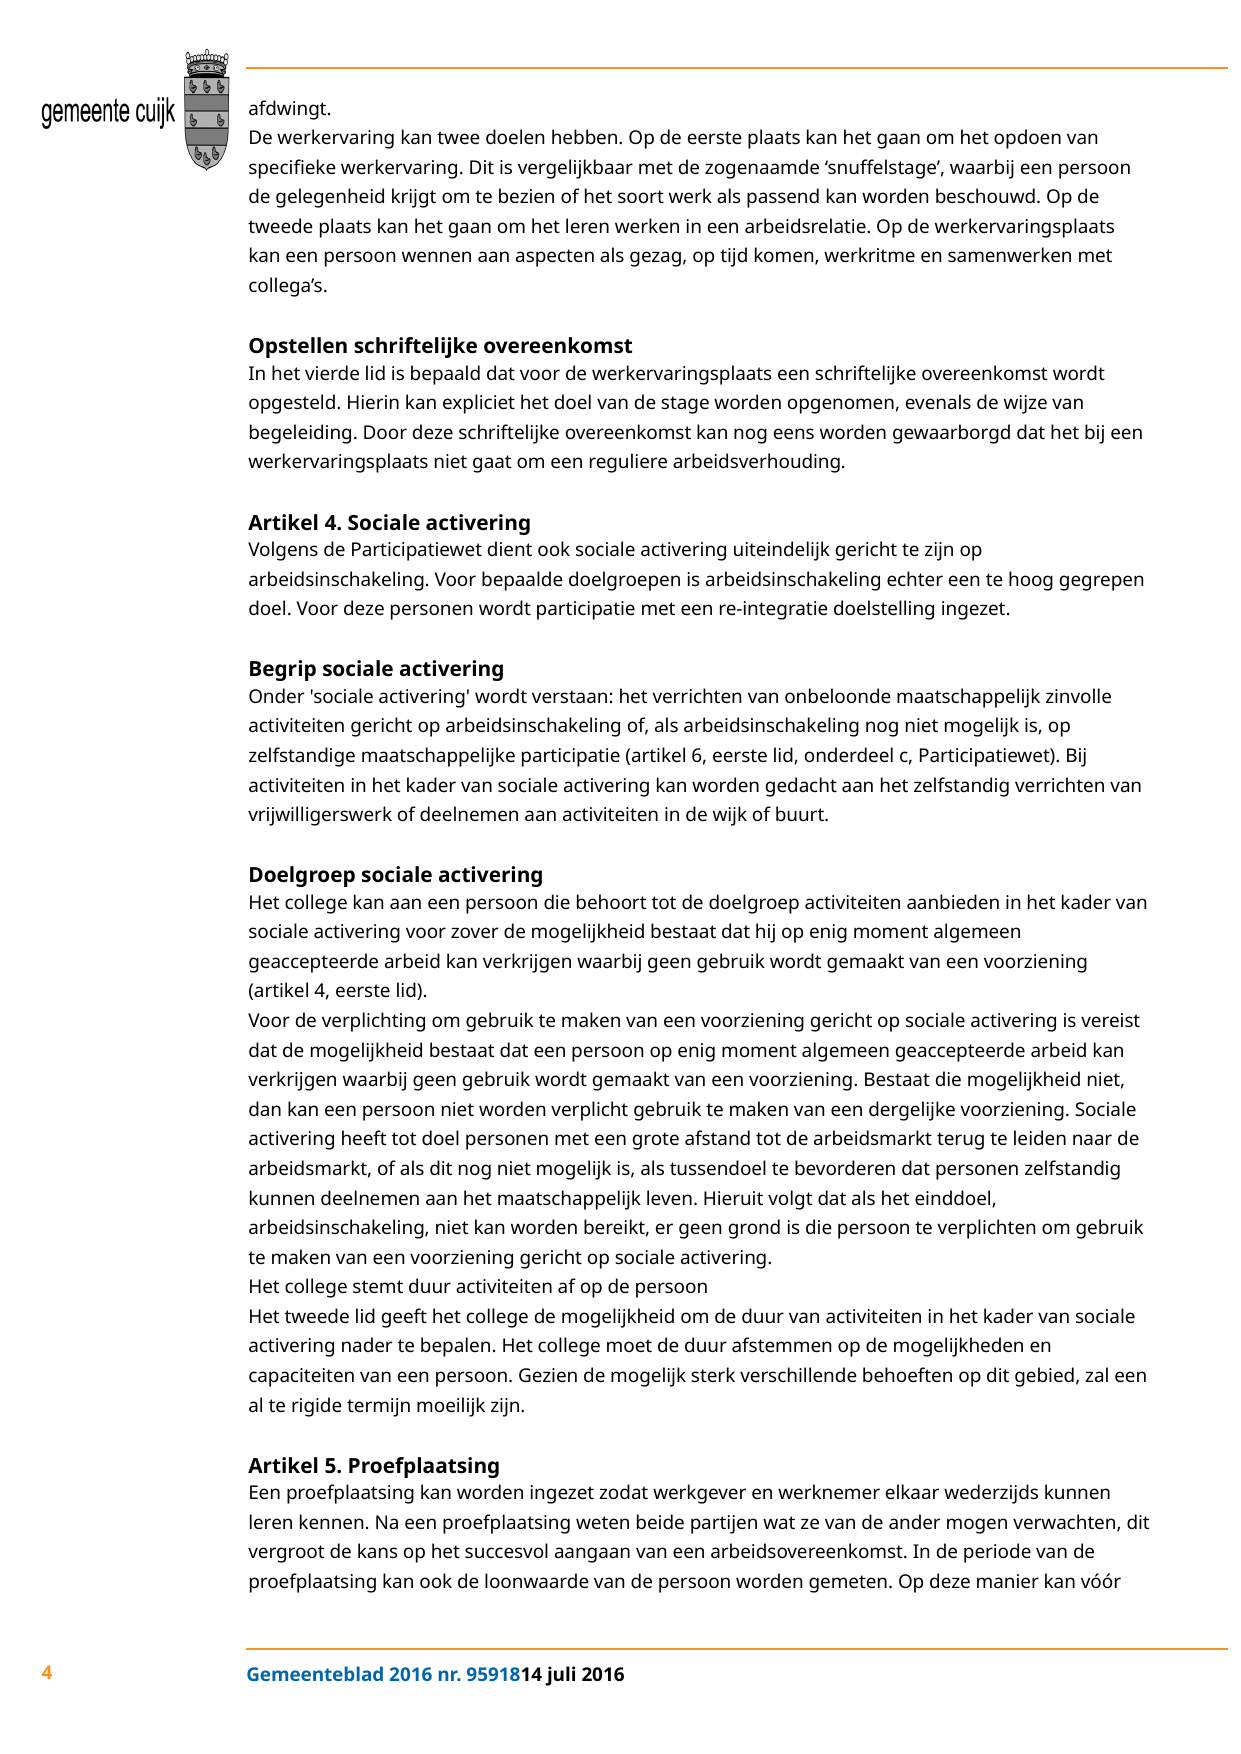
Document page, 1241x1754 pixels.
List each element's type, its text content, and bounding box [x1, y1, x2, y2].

text Onder 'sociale activering' wordt verstaan: het verrichten van onbeloonde maatschappelijk zinvolle activiteiten gericht op arbeidsinschakeling of, als arbeidsinschakeling nog niet mogelijk is, op zelfstandige maatschappelijke participatie (artikel 6, eerste lid, onderdeel c, Participatiewet). Bij activiteiten in het kader van sociale activering kan worden gedacht aan het zelfstandig verrichten van vrijwilligerswerk of deelnemen aan activiteiten in de wijk of buurt. [248, 683, 1152, 827]
text Artikel 4. Sociale activering [248, 508, 1152, 536]
text Een proefplaatsing kan worden ingezet zodat werkgever en werknemer elkaar wederzijds kunnen leren kennen. Na een proefplaatsing weten beide partijen wat ze van de ander mogen verwachten, dit vergroot de kans op het succesvol aangaan van een arbeidsovereenkomst. In de periode van de proefplaatsing kan ook de loonwaarde van de persoon worden gemeten. Op deze manier kan vóór [248, 1479, 1152, 1594]
text Het college kan aan een persoon die behoort tot de doelgroep activiteiten aanbieden in het kader van sociale activering voor zover de mogelijkheid bestaat dat hij op enig moment algemeen geaccepteerde arbeid kan verkrijgen waarbij geen gebruik wordt gemaakt van een voorziening (artikel 4, eerste lid). [248, 889, 1152, 1003]
text Begrip sociale activering [248, 654, 1152, 683]
text Artikel 5. Proefplaatsing [248, 1451, 1152, 1479]
picture [41, 47, 231, 172]
text Voor de verplichting om gebruik te maken van een voorziening gericht op sociale activering is vereist dat de mogelijkheid bestaat dat een persoon op enig moment algemeen geaccepteerde arbeid kan verkrijgen waarbij geen gebruik wordt gemaakt van een voorziening. Bestaat die mogelijkheid niet, dan kan een persoon niet worden verplicht gebruik te maken van een dergelijke voorziening. Sociale activering heeft tot doel personen met een grote afstand tot de arbeidsmarkt terug te leiden naar de arbeidsmarkt, of als dit nog niet mogelijk is, als tussendoel te bevorderen dat personen zelfstandig kunnen deelnemen aan het maatschappelijk leven. Hieruit volgt dat als het einddoel, arbeidsinschakeling, niet kan worden bereikt, er geen grond is die persoon te verplichten om gebruik te maken van een voorziening gericht op sociale activering. [248, 1007, 1152, 1270]
text Het college stemt duur activiteiten af op de persoon [248, 1273, 1152, 1299]
text De werkervaring kan twee doelen hebben. Op de eerste plaats kan het gaan om het opdoen van specifieke werkervaring. Dit is vergelijkbaar met de zogenaamde ‘snuffelstage’, waarbij een persoon de gelegenheid krijgt om te bezien of het soort werk als passend kan worden beschouwd. Op de tweede plaats kan het gaan om het leren werken in een arbeidsrelatie. Op de werkervaringsplaats kan een persoon wennen aan aspecten als gezag, op tijd komen, werkritme en samenwerken met collega’s. [248, 124, 1152, 298]
text Volgens de Participatiewet dient ook sociale activering uiteindelijk gericht te zijn op arbeidsinschakeling. Voor bepaalde doelgroepen is arbeidsinschakeling echter een te hoog gegrepen doel. Voor deze personen wordt participatie met een re-integratie doelstelling ingezet. [248, 536, 1152, 621]
text In het vierde lid is bepaald dat voor de werkervaringsplaats een schriftelijke overeenkomst wordt opgesteld. Hierin kan expliciet het doel van de stage worden opgenomen, evenals de wijze van begeleiding. Door deze schriftelijke overeenkomst kan nog eens worden gewaarborgd dat het bij een werkervaringsplaats niet gaat om een reguliere arbeidsverhouding. [248, 360, 1152, 474]
text Het tweede lid geeft het college de mogelijkheid om de duur van activiteiten in het kader van sociale activering nader te bepalen. Het college moet de duur afstemmen op de mogelijkheden en capaciteiten van een persoon. Gezien de mogelijk sterk verschillende behoeften op dit gebied, zal een al te rigide termijn moeilijk zijn. [248, 1303, 1152, 1418]
text Opstellen schriftelijke overeenkomst [248, 331, 1152, 360]
text Doelgroep sociale activering [248, 861, 1152, 889]
text afdwingt. [248, 95, 1152, 121]
